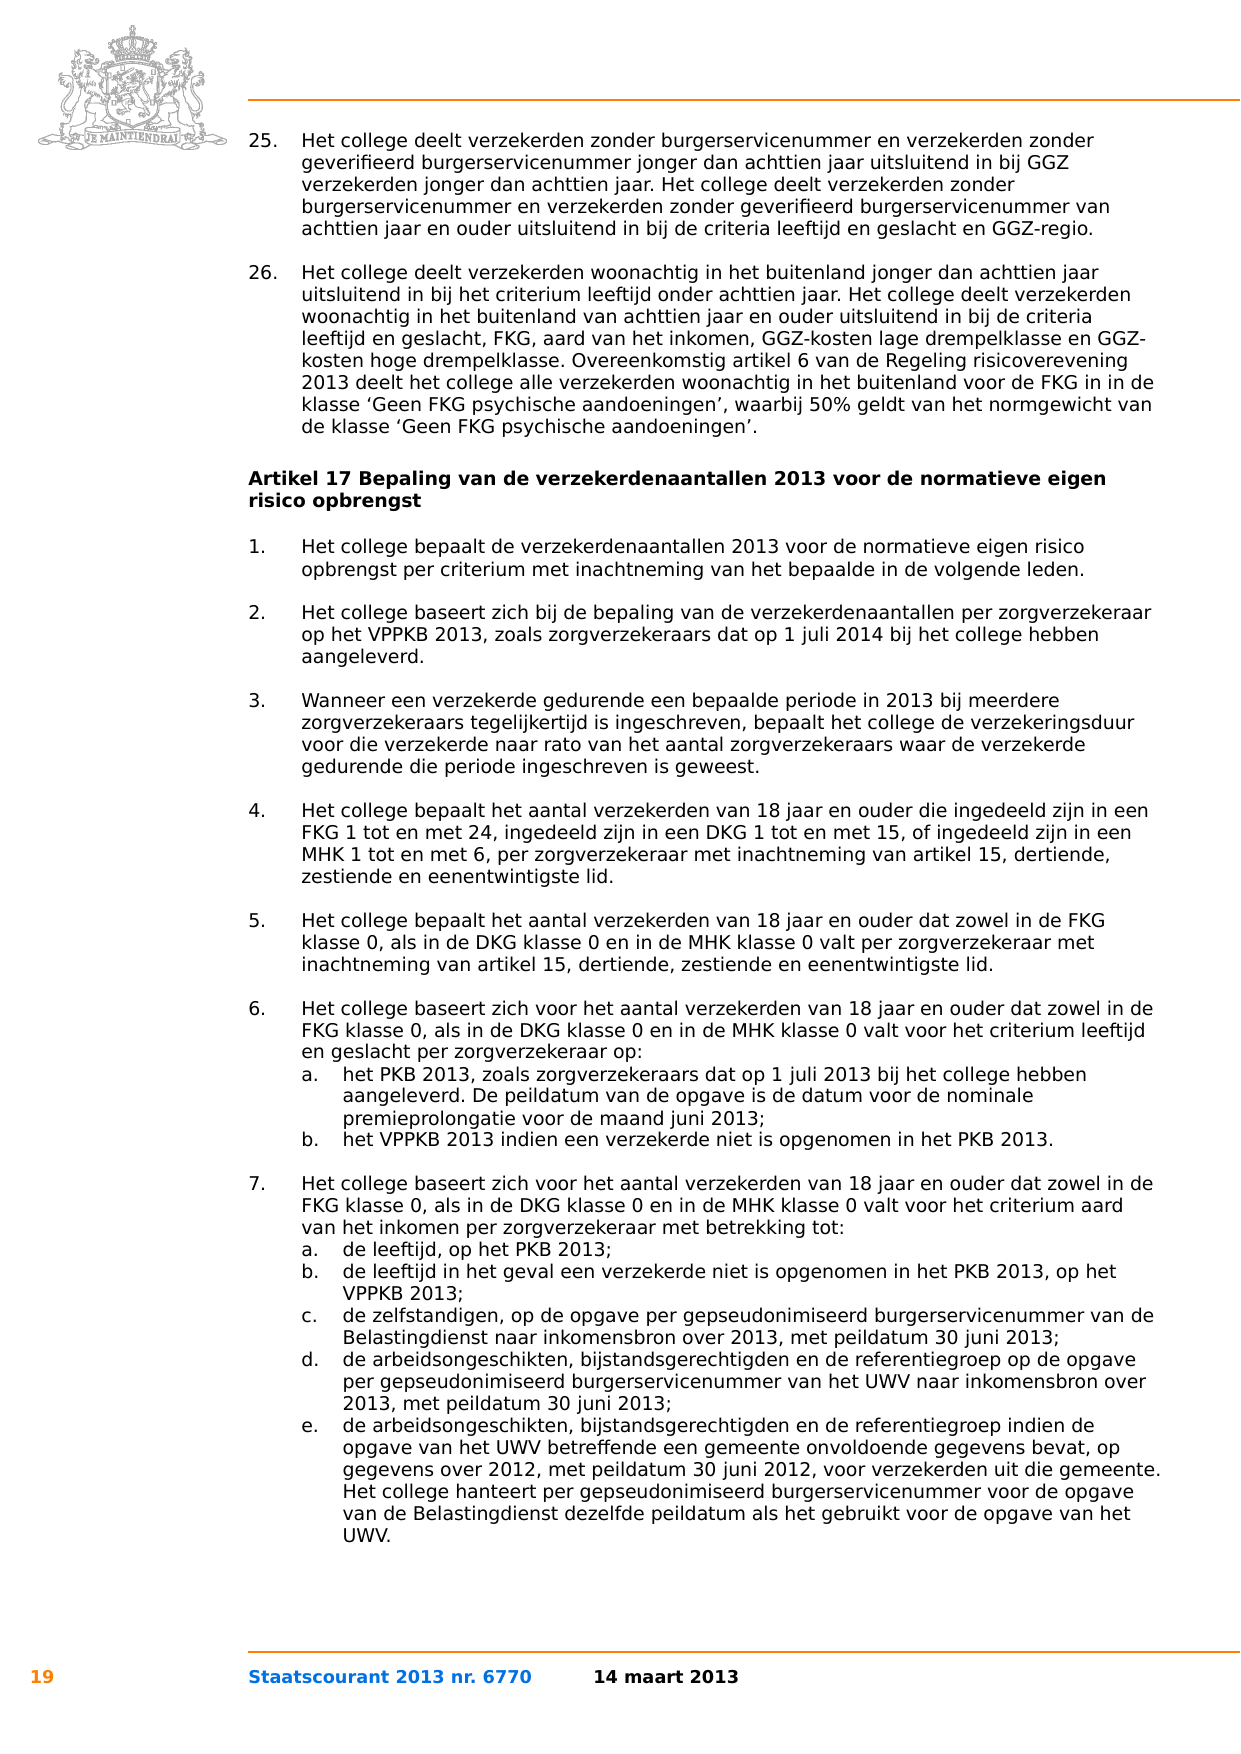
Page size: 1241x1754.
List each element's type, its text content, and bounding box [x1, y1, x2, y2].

text 2. Het college baseert zich bij de bepaling van de verzekerdenaantallen per zorgverzekeraar op het VPPKB 2013, zoals zorgverzekeraars dat op 1 juli 2014 bij het college hebben aangeleverd. [248, 602, 1163, 668]
text b. het VPPKB 2013 indien een verzekerde niet is opgenomen in het PKB 2013. [301, 1129, 1163, 1151]
text c. de zelfstandigen, op de opgave per gepseudonimiseerd burgerservicenummer van de Belastingdienst naar inkomensbron over 2013, met peildatum 30 juni 2013; [301, 1305, 1163, 1349]
text 6. Het college baseert zich voor het aantal verzekerden van 18 jaar en ouder dat zowel in de FKG klasse 0, als in de DKG klasse 0 en in de MHK klasse 0 valt voor het criterium leeftijd en geslacht per zorgverzekeraar op: [248, 997, 1163, 1063]
text 4. Het college bepaalt het aantal verzekerden van 18 jaar en ouder die ingedeeld zijn in een FKG 1 tot en met 24, ingedeeld zijn in een DKG 1 tot en met 15, of ingedeeld zijn in een MHK 1 tot en met 6, per zorgverzekeraar met inachtneming van artikel 15, dertiende, zestiende en eenentwintigste lid. [248, 800, 1163, 888]
text 5. Het college bepaalt het aantal verzekerden van 18 jaar en ouder dat zowel in de FKG klasse 0, als in de DKG klasse 0 en in de MHK klasse 0 valt per zorgverzekeraar met inachtneming van artikel 15, dertiende, zestiende en eenentwintigste lid. [248, 910, 1163, 976]
text 7. Het college baseert zich voor het aantal verzekerden van 18 jaar en ouder dat zowel in de FKG klasse 0, als in de DKG klasse 0 en in de MHK klasse 0 valt voor het criterium aard van het inkomen per zorgverzekeraar met betrekking tot: [248, 1173, 1163, 1239]
text b. de leeftijd in het geval een verzekerde niet is opgenomen in het PKB 2013, op het VPPKB 2013; [301, 1261, 1163, 1305]
text 1. Het college bepaalt de verzekerdenaantallen 2013 voor de normatieve eigen risico opbrengst per criterium met inachtneming van het bepaalde in de volgende leden. [248, 536, 1163, 580]
text a. het PKB 2013, zoals zorgverzekeraars dat op 1 juli 2013 bij het college hebben aangeleverd. De peildatum van de opgave is de datum voor de nominale premieprolongatie voor de maand juni 2013; [301, 1063, 1163, 1129]
text 26. Het college deelt verzekerden woonachtig in het buitenland jonger dan achttien jaar uitsluitend in bij het criterium leeftijd onder achttien jaar. Het college deelt verzekerden woonachtig in het buitenland van achttien jaar en ouder uitsluitend in bij de criteria leeftijd en geslacht, FKG, aard van het inkomen, GGZ-kosten lage drempelklasse en GGZ-kosten hoge drempelklasse. Overeenkomstig artikel 6 van de Regeling risicoverevening 2013 deelt het college alle verzekerden woonachtig in het buitenland voor de FKG in in de klasse ‘Geen FKG psychische aandoeningen’, waarbij 50% geldt van het normgewicht van de klasse ‘Geen FKG psychische aandoeningen’. [248, 262, 1163, 437]
text 25. Het college deelt verzekerden zonder burgerservicenummer en verzekerden zonder geverifieerd burgerservicenummer jonger dan achttien jaar uitsluitend in bij GGZ verzekerden jonger dan achttien jaar. Het college deelt verzekerden zonder burgerservicenummer en verzekerden zonder geverifieerd burgerservicenummer van achttien jaar en ouder uitsluitend in bij de criteria leeftijd en geslacht en GGZ-regio. [248, 130, 1163, 240]
text a. de leeftijd, op het PKB 2013; [301, 1239, 1163, 1261]
text e. de arbeidsongeschikten, bijstandsgerechtigden en de referentiegroep indien de opgave van het UWV betreffende een gemeente onvoldoende gegevens bevat, op gegevens over 2012, met peildatum 30 juni 2012, voor verzekerden uit die gemeente. Het college hanteert per gepseudonimiseerd burgerservicenummer voor de opgave van de Belastingdienst dezelfde peildatum als het gebruikt voor de opgave van het UWV. [301, 1415, 1163, 1547]
picture [38, 25, 227, 150]
subtitle Artikel 17 Bepaling van de verzekerdenaantallen 2013 voor de normatieve eigen risico opbrengst [248, 467, 1163, 511]
text 3. Wanneer een verzekerde gedurende een bepaalde periode in 2013 bij meerdere zorgverzekeraars tegelijkertijd is ingeschreven, bepaalt het college de verzekeringsduur voor die verzekerde naar rato van het aantal zorgverzekeraars waar de verzekerde gedurende die periode ingeschreven is geweest. [248, 690, 1163, 778]
text d. de arbeidsongeschikten, bijstandsgerechtigden en de referentiegroep op de opgave per gepseudonimiseerd burgerservicenummer van het UWV naar inkomensbron over 2013, met peildatum 30 juni 2013; [301, 1349, 1163, 1415]
